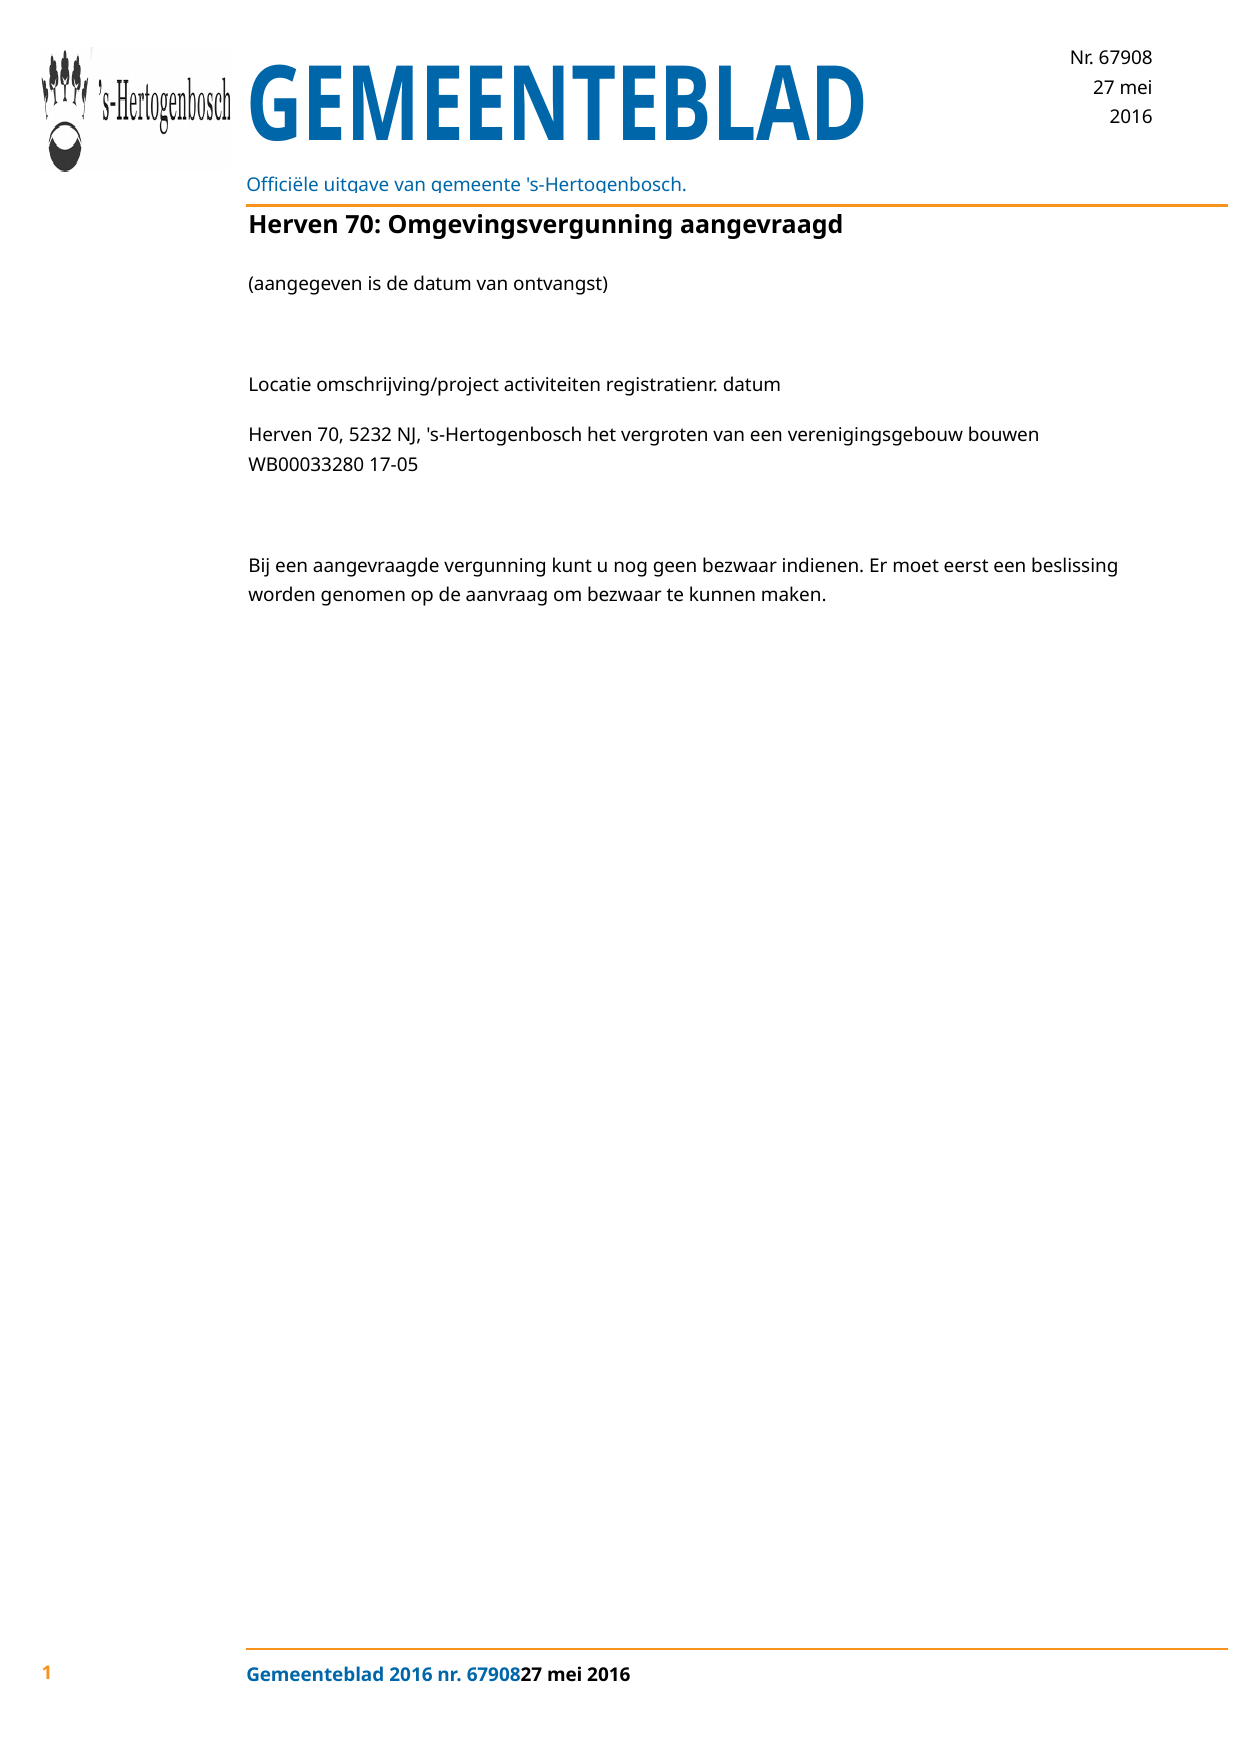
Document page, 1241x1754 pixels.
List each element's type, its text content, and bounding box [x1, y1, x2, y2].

text Herven 70: Omgevingsvergunning aangevraagd [248, 207, 1152, 241]
text Herven 70, 5232 NJ, 's-Hertogenbosch het vergroten van een verenigingsgebouw bouwen WB00033280 17-05 [248, 422, 1152, 477]
picture [41, 47, 231, 172]
text Locatie omschrijving/project activiteiten registratienr. datum [248, 371, 1152, 397]
text Bij een aangevraagde vergunning kunt u nog geen bezwaar indienen. Er moet eerst een beslissing worden genomen op de aanvraag om bezwaar te kunnen maken. [248, 552, 1152, 607]
text (aangegeven is de datum van ontvangst) [248, 270, 1152, 296]
